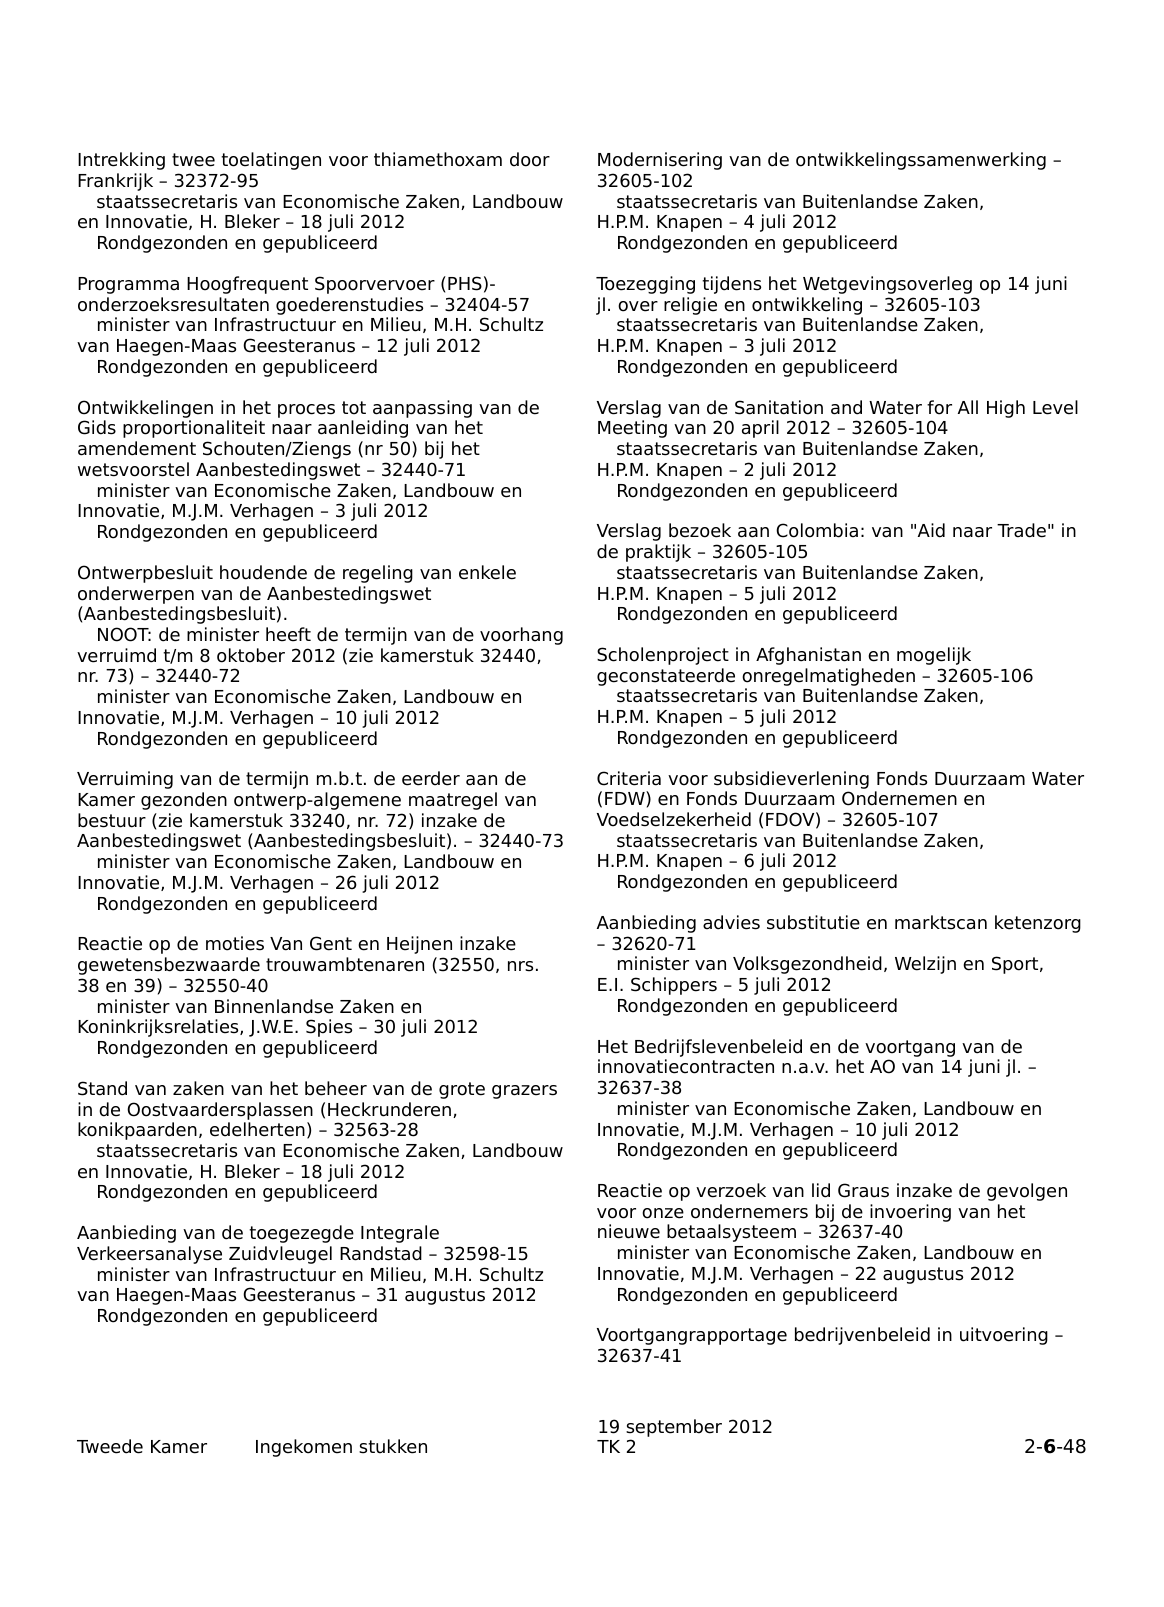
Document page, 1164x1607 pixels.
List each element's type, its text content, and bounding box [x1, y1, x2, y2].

text staatssecretaris van Buitenlandse Zaken, H.P.M. Knapen – 2 juli 2012 [596, 439, 1087, 480]
text Rondgezonden en gepubliceerd [596, 872, 1087, 893]
text Rondgezonden en gepubliceerd [596, 233, 1087, 254]
text minister van Infrastructuur en Milieu, M.H. Schultz van Haegen-Maas Geesteranus – 31 augustus 2012 [77, 1264, 567, 1306]
text Rondgezonden en gepubliceerd [77, 1038, 567, 1059]
text Rondgezonden en gepubliceerd [77, 522, 567, 543]
text Rondgezonden en gepubliceerd [77, 893, 567, 914]
text Het Bedrijfslevenbeleid en de voortgang van de innovatiecontracten n.a.v. het AO van 14 juni jl. – 32637-38 [596, 1036, 1087, 1099]
text Rondgezonden en gepubliceerd [77, 1306, 567, 1327]
text Aanbieding van de toegezegde Integrale Verkeersanalyse Zuidvleugel Randstad – 32598-15 [77, 1223, 567, 1264]
text Rondgezonden en gepubliceerd [596, 728, 1087, 748]
text Rondgezonden en gepubliceerd [596, 480, 1087, 501]
text Verslag van de Sanitation and Water for All High Level Meeting van 20 april 2012 – 32605-104 [596, 397, 1087, 439]
text minister van Economische Zaken, Landbouw en Innovatie, M.J.M. Verhagen – 22 augustus 2012 [596, 1243, 1087, 1284]
text staatssecretaris van Buitenlandse Zaken, H.P.M. Knapen – 5 juli 2012 [596, 563, 1087, 604]
text staatssecretaris van Economische Zaken, Landbouw en Innovatie, H. Bleker – 18 juli 2012 [77, 1141, 567, 1182]
text Verruiming van de termijn m.b.t. de eerder aan de Kamer gezonden ontwerp-algemene maatregel van bestuur (zie kamerstuk 33240, nr. 72) inzake de Aanbestedingswet (Aanbestedingsbesluit). – 32440-73 [77, 769, 567, 852]
text Rondgezonden en gepubliceerd [77, 357, 567, 377]
text staatssecretaris van Economische Zaken, Landbouw en Innovatie, H. Bleker – 18 juli 2012 [77, 192, 567, 233]
text Reactie op de moties Van Gent en Heijnen inzake gewetensbezwaarde trouwambtenaren (32550, nrs. 38 en 39) – 32550-40 [77, 934, 567, 996]
text Voortgangrapportage bedrijvenbeleid in uitvoering – 32637-41 [596, 1325, 1087, 1367]
text Rondgezonden en gepubliceerd [596, 1140, 1087, 1161]
text Ontwerpbesluit houdende de regeling van enkele onderwerpen van de Aanbestedingswet (Aanbestedingsbesluit). [77, 563, 567, 625]
text Rondgezonden en gepubliceerd [596, 1284, 1087, 1305]
text staatssecretaris van Buitenlandse Zaken, H.P.M. Knapen – 4 juli 2012 [596, 192, 1087, 233]
text Scholenproject in Afghanistan en mogelijk geconstateerde onregelmatigheden – 32605-106 [596, 645, 1087, 686]
text Reactie op verzoek van lid Graus inzake de gevolgen voor onze ondernemers bij de invoering van het nieuwe betaalsysteem – 32637-40 [596, 1181, 1087, 1243]
text staatssecretaris van Buitenlandse Zaken, H.P.M. Knapen – 5 juli 2012 [596, 686, 1087, 728]
text staatssecretaris van Buitenlandse Zaken, H.P.M. Knapen – 6 juli 2012 [596, 831, 1087, 872]
text Rondgezonden en gepubliceerd [77, 233, 567, 254]
text Rondgezonden en gepubliceerd [596, 604, 1087, 625]
text minister van Binnenlandse Zaken en Koninkrijksrelaties, J.W.E. Spies – 30 juli 2012 [77, 996, 567, 1038]
text Programma Hoogfrequent Spoorvervoer (PHS)- onderzoeksresultaten goederenstudies – 32404-57 [77, 274, 567, 315]
text minister van Economische Zaken, Landbouw en Innovatie, M.J.M. Verhagen – 26 juli 2012 [77, 852, 567, 893]
text minister van Volksgezondheid, Welzijn en Sport, E.I. Schippers – 5 juli 2012 [596, 954, 1087, 996]
text staatssecretaris van Buitenlandse Zaken, H.P.M. Knapen – 3 juli 2012 [596, 315, 1087, 357]
text Aanbieding advies substitutie en marktscan ketenzorg – 32620-71 [596, 913, 1087, 954]
text Rondgezonden en gepubliceerd [77, 728, 567, 749]
text minister van Economische Zaken, Landbouw en Innovatie, M.J.M. Verhagen – 3 juli 2012 [77, 480, 567, 522]
text Ontwikkelingen in het proces tot aanpassing van de Gids proportionaliteit naar aanleiding van het amendement Schouten/Ziengs (nr 50) bij het wetsvoorstel Aanbestedingswet – 32440-71 [77, 397, 567, 480]
text Modernisering van de ontwikkelingssamenwerking – 32605-102 [596, 150, 1087, 192]
text Criteria voor subsidieverlening Fonds Duurzaam Water (FDW) en Fonds Duurzaam Ondernemen en Voedselzekerheid (FDOV) – 32605-107 [596, 768, 1087, 831]
text minister van Economische Zaken, Landbouw en Innovatie, M.J.M. Verhagen – 10 juli 2012 [77, 687, 567, 728]
text minister van Infrastructuur en Milieu, M.H. Schultz van Haegen-Maas Geesteranus – 12 juli 2012 [77, 315, 567, 357]
text minister van Economische Zaken, Landbouw en Innovatie, M.J.M. Verhagen – 10 juli 2012 [596, 1099, 1087, 1140]
text Verslag bezoek aan Colombia: van "Aid naar Trade" in de praktijk – 32605-105 [596, 521, 1087, 563]
text NOOT: de minister heeft de termijn van de voorhang verruimd t/m 8 oktober 2012 (zie kamerstuk 32440, nr. 73) – 32440-72 [77, 625, 567, 687]
text Rondgezonden en gepubliceerd [596, 357, 1087, 377]
text Toezegging tijdens het Wetgevingsoverleg op 14 juni jl. over religie en ontwikkeling – 32605-103 [596, 274, 1087, 315]
text Rondgezonden en gepubliceerd [77, 1182, 567, 1203]
text Stand van zaken van het beheer van de grote grazers in de Oostvaardersplassen (Heckrunderen, konikpaarden, edelherten) – 32563-28 [77, 1079, 567, 1141]
text Rondgezonden en gepubliceerd [596, 996, 1087, 1016]
text Intrekking twee toelatingen voor thiamethoxam door Frankrijk – 32372-95 [77, 150, 567, 192]
